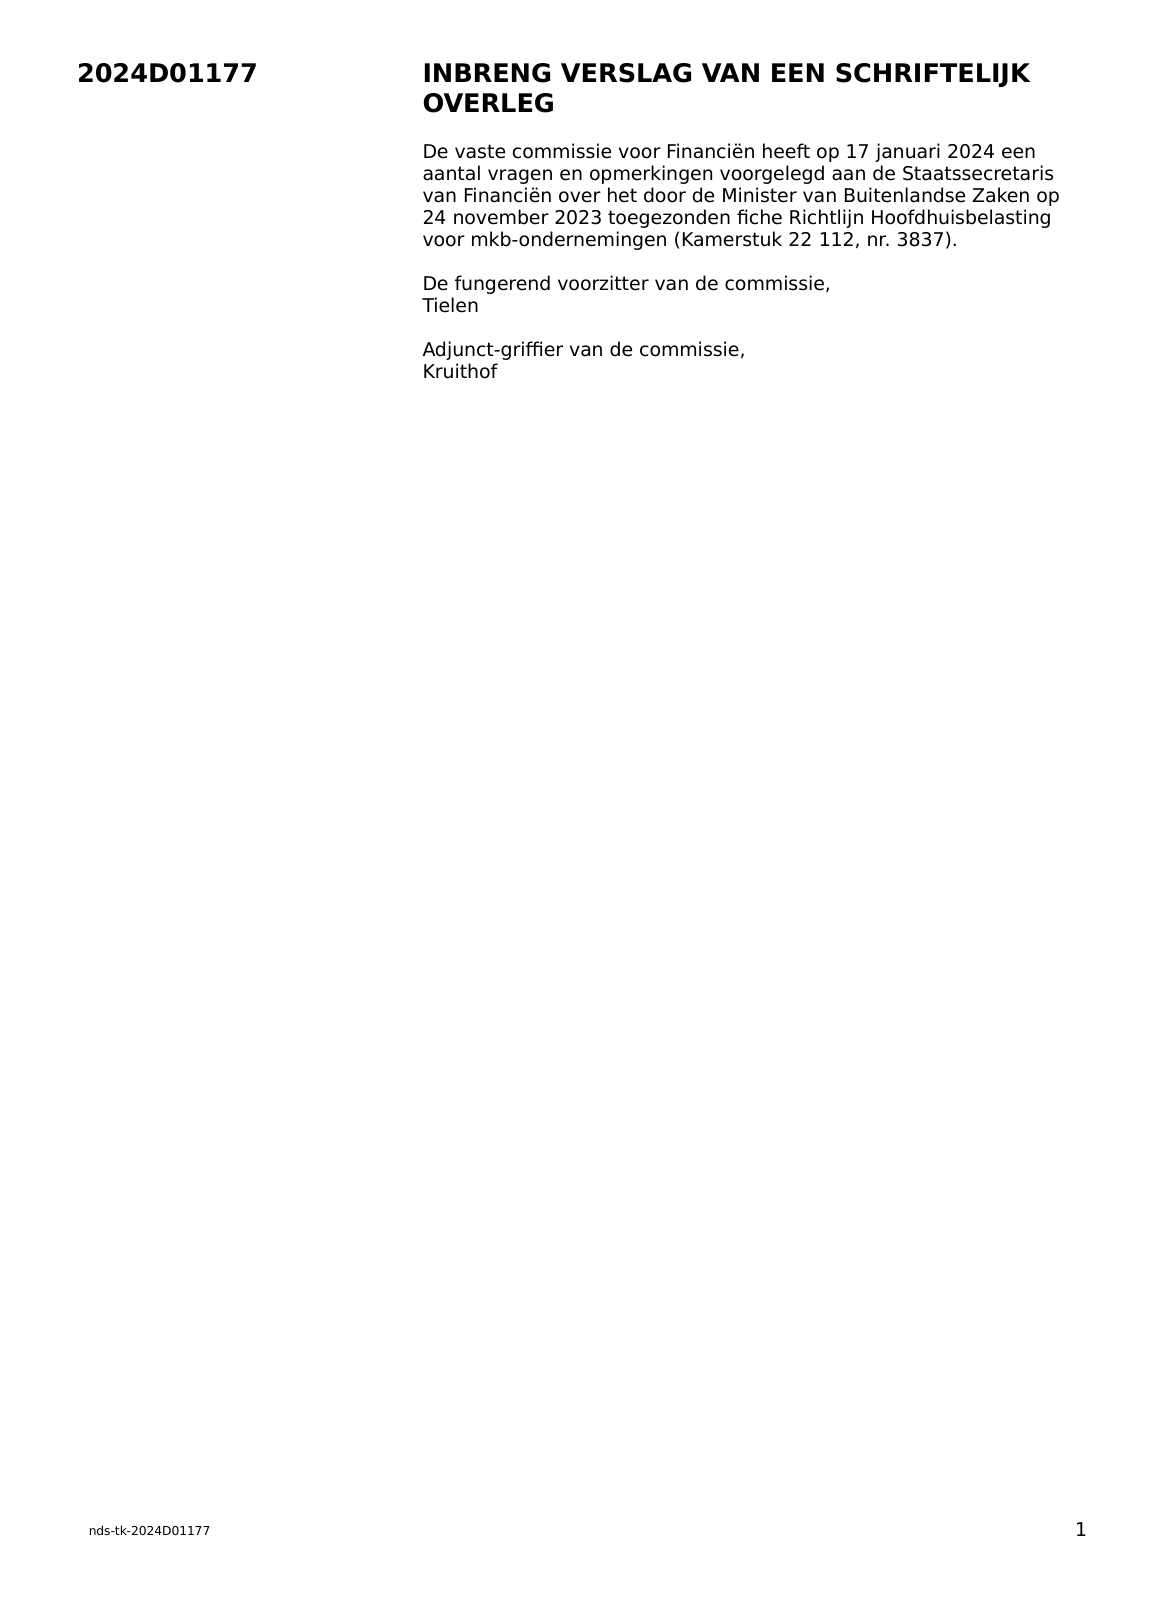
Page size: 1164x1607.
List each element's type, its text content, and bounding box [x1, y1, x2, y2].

text Kruithof [422, 361, 1087, 383]
text Tielen [422, 295, 1087, 317]
text nds-tk-2024D01177 [88, 1524, 323, 1538]
text Adjunct-griffier van de commissie, [422, 339, 1087, 361]
text 2024D01177 INBRENG VERSLAG VAN EEN SCHRIFTELIJK OVERLEG [77, 59, 1087, 118]
text De fungerend voorzitter van de commissie, [422, 273, 1087, 295]
text De vaste commissie voor Financiën heeft op 17 januari 2024 een aantal vragen en opmerkingen voorgelegd aan de Staatssecretaris van Financiën over het door de Minister van Buitenlandse Zaken op 24 november 2023 toegezonden fiche Richtlijn Hoofdhuisbelasting voor mkb-ondernemingen (Kamerstuk 22 112, nr. 3837). [422, 141, 1087, 251]
